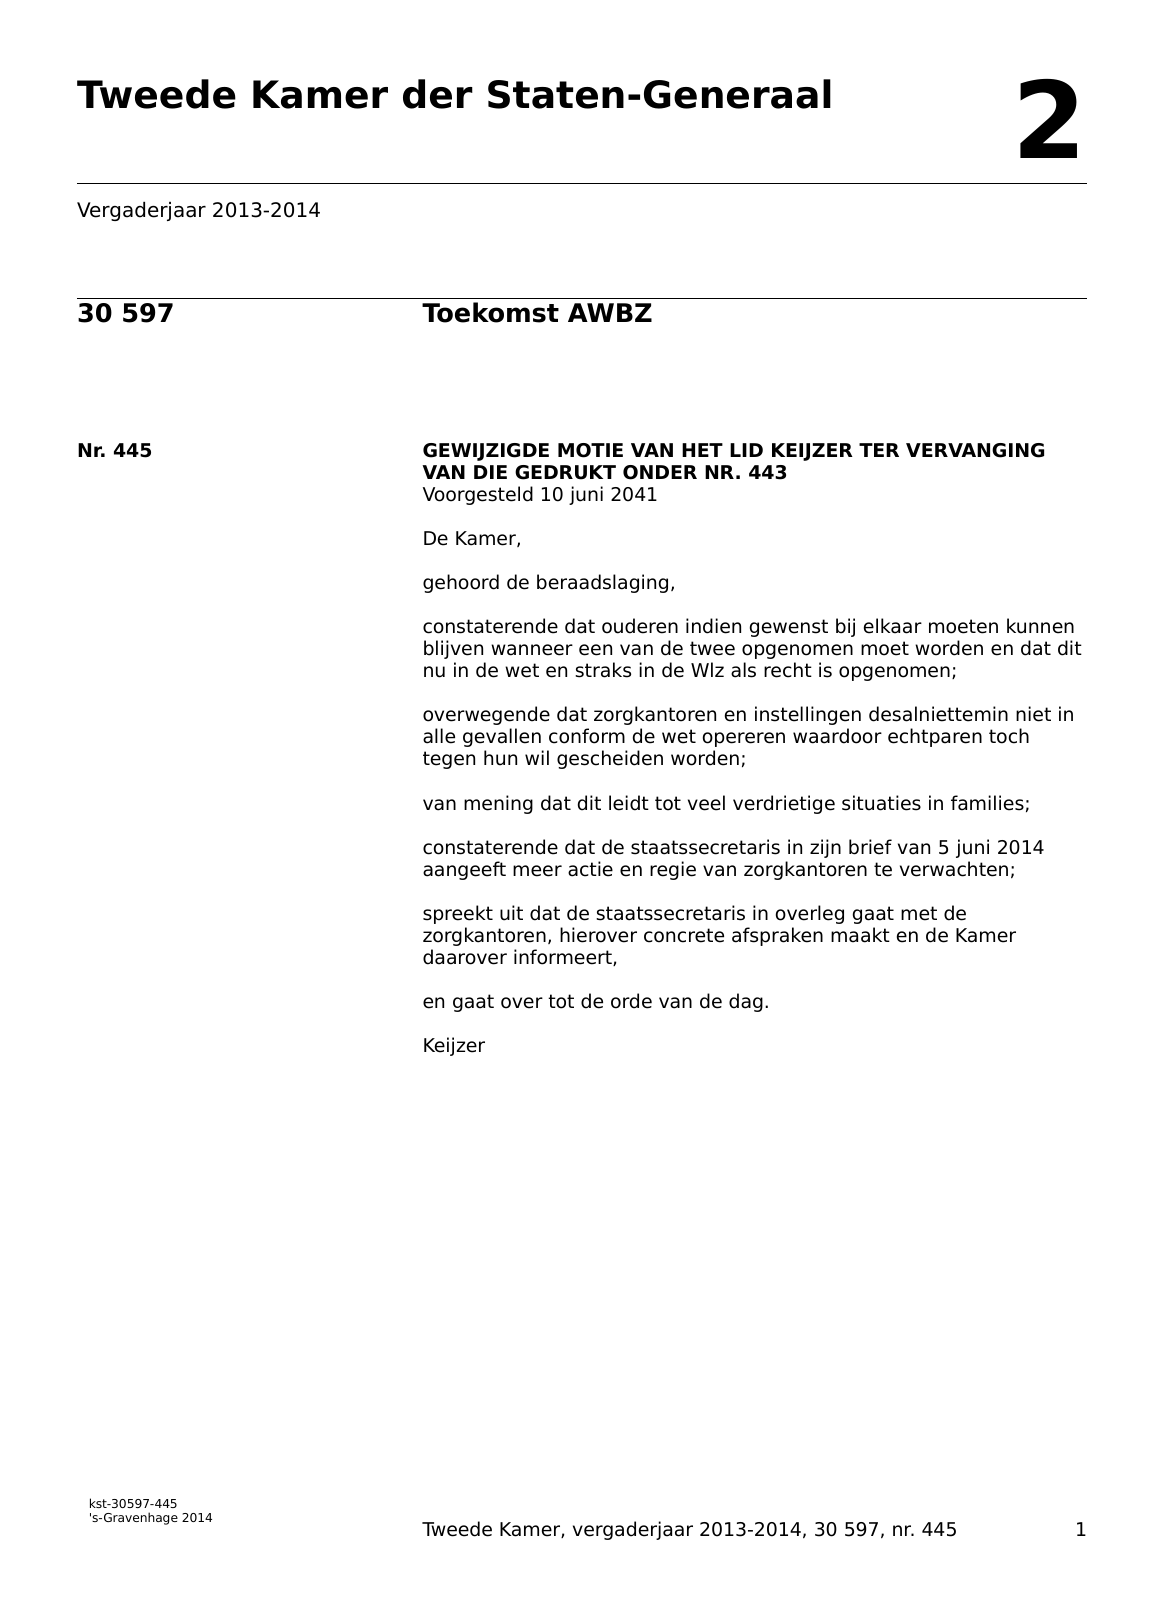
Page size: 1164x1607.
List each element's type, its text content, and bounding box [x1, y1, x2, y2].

table_cell Vergaderjaar 2013-2014 [77, 184, 1087, 298]
text constaterende dat ouderen indien gewenst bij elkaar moeten kunnen blijven wanneer een van de twee opgenomen moet worden en dat dit nu in de wet en straks in de Wlz als recht is opgenomen; [422, 616, 1087, 682]
text en gaat over tot de orde van de dag. [422, 991, 1087, 1013]
table_header Tweede Kamer der Staten-Generaal [77, 59, 886, 183]
table_header 2 [886, 59, 1087, 183]
text Keijzer [422, 1035, 1087, 1057]
text van mening dat dit leidt tot veel verdrietige situaties in families; [422, 792, 1087, 814]
text 's-Gravenhage 2014 [88, 1511, 323, 1525]
text kst-30597-445 [88, 1497, 323, 1511]
subtitle 30 597 Toekomst AWBZ [77, 299, 1087, 329]
text constaterende dat de staatssecretaris in zijn brief van 5 juni 2014 aangeeft meer actie en regie van zorgkantoren te verwachten; [422, 837, 1087, 881]
text spreekt uit dat de staatssecretaris in overleg gaat met de zorgkantoren, hierover concrete afspraken maakt en de Kamer daarover informeert, [422, 903, 1087, 969]
text gehoord de beraadslaging, [422, 572, 1087, 594]
subtitle Nr. 445 GEWIJZIGDE MOTIE VAN HET LID KEIJZER TER VERVANGING VAN DIE GEDRUKT ONDER NR. 443 [77, 440, 1087, 484]
text Voorgesteld 10 juni 2041 [422, 484, 1087, 506]
text De Kamer, [422, 528, 1087, 550]
text overwegende dat zorgkantoren en instellingen desalniettemin niet in alle gevallen conform de wet opereren waardoor echtparen toch tegen hun wil gescheiden worden; [422, 704, 1087, 770]
